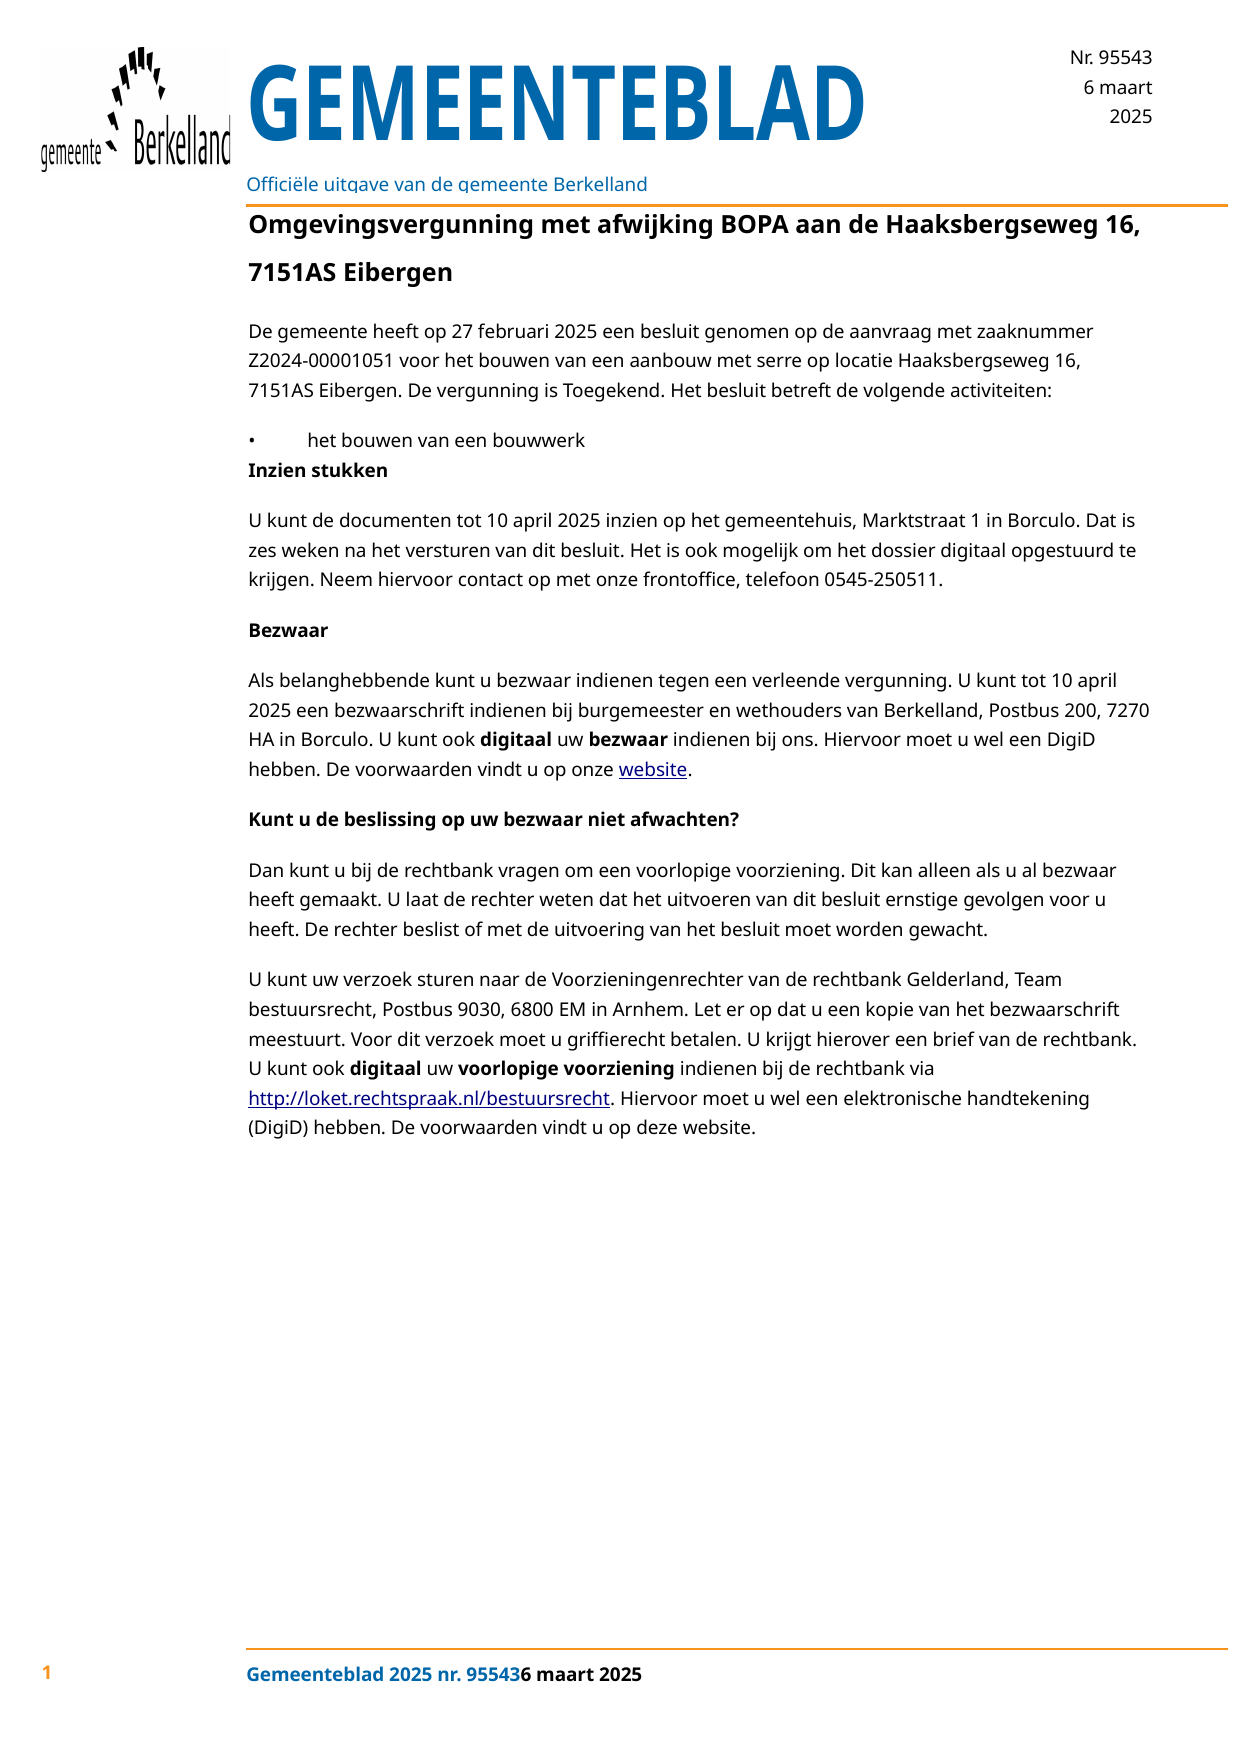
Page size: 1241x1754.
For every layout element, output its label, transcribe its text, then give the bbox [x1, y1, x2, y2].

picture [41, 47, 231, 172]
text U kunt de documenten tot 10 april 2025 inzien op het gemeentehuis, Marktstraat 1 in Borculo. Dat is zes weken na het versturen van dit besluit. Het is ook mogelijk om het dossier digitaal opgestuurd te krijgen. Neem hiervoor contact op met onze frontoffice, telefoon 0545-250511. [248, 507, 1152, 592]
text Dan kunt u bij de rechtbank vragen om een voorlopige voorziening. Dit kan alleen als u al bezwaar heeft gemaakt. U laat de rechter weten dat het uitvoeren van dit besluit ernstige gevolgen voor u heeft. De rechter beslist of met de uitvoering van het besluit moet worden gewacht. [248, 857, 1152, 942]
text Omgevingsvergunning met afwijking BOPA aan de Haaksbergseweg 16, 7151AS Eibergen [248, 207, 1152, 288]
list het bouwen van een bouwwerk [248, 427, 1152, 453]
text Als belanghebbende kunt u bezwaar indienen tegen een verleende vergunning. U kunt tot 10 april 2025 een bezwaarschrift indienen bij burgemeester en wethouders van Berkelland, Postbus 200, 7270 HA in Borculo. U kunt ook digitaal uw bezwaar indienen bij ons. Hiervoor moet u wel een DigiD hebben. De voorwaarden vindt u op onze website. [248, 667, 1152, 782]
text De gemeente heeft op 27 februari 2025 een besluit genomen op de aanvraag met zaaknummer Z2024-00001051 voor het bouwen van een aanbouw met serre op locatie Haaksbergseweg 16, 7151AS Eibergen. De vergunning is Toegekend. Het besluit betreft de volgende activiteiten: [248, 318, 1152, 403]
text Bezwaar [248, 617, 1152, 643]
text U kunt uw verzoek sturen naar de Voorzieningenrechter van de rechtbank Gelderland, Team bestuursrecht, Postbus 9030, 6800 EM in Arnhem. Let er op dat u een kopie van het bezwaarschrift meestuurt. Voor dit verzoek moet u griffierecht betalen. U krijgt hierover een brief van de rechtbank. U kunt ook digitaal uw voorlopige voorziening indienen bij de rechtbank via http://loket.rechtspraak.nl/bestuursrecht. Hiervoor moet u wel een elektronische handtekening (DigiD) hebben. De voorwaarden vindt u op deze website. [248, 967, 1152, 1140]
text Kunt u de beslissing op uw bezwaar niet afwachten? [248, 807, 1152, 832]
text Inzien stukken [248, 457, 1152, 483]
